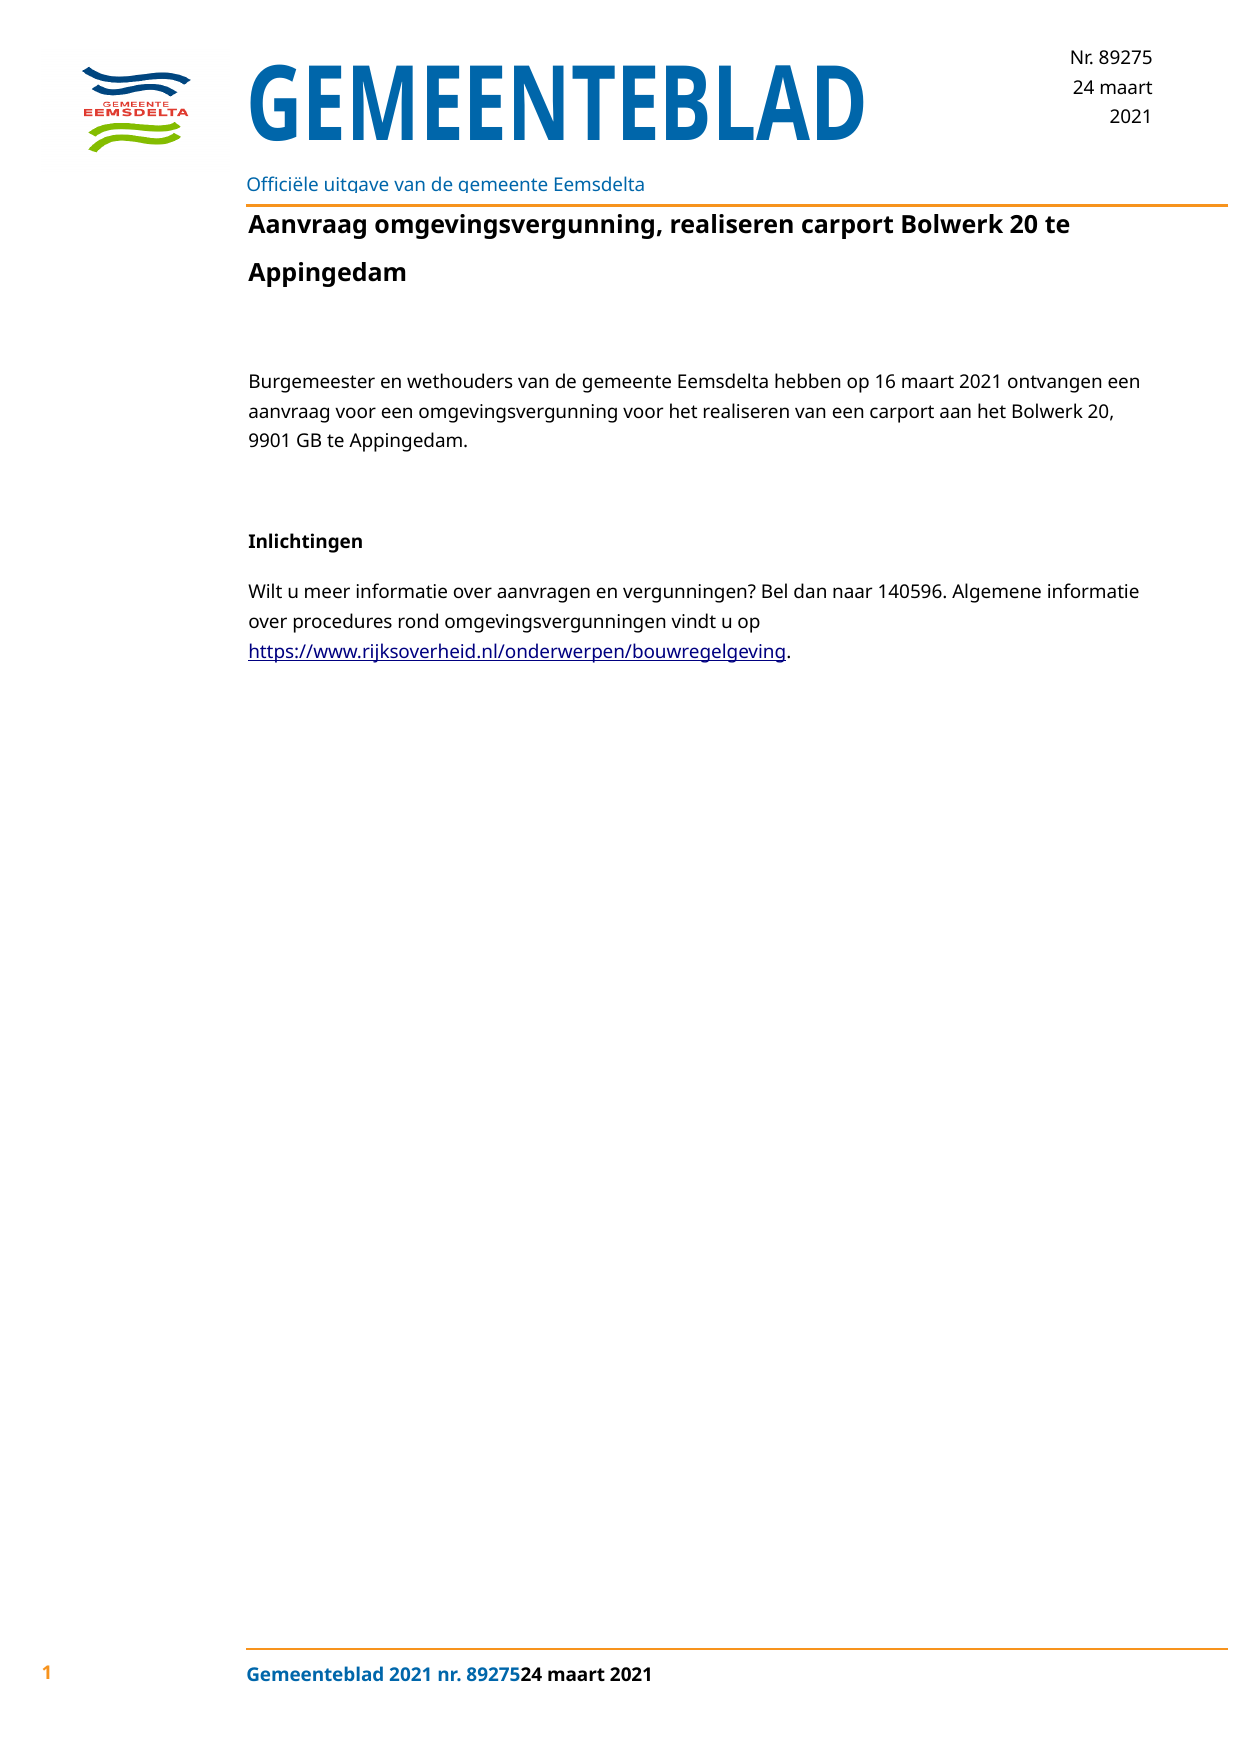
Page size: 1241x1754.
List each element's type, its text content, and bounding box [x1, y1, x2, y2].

text Burgemeester en wethouders van de gemeente Eemsdelta hebben op 16 maart 2021 ontvangen een aanvraag voor een omgevingsvergunning voor het realiseren van een carport aan het Bolwerk 20, 9901 GB te Appingedam. [248, 368, 1152, 453]
picture [41, 47, 231, 172]
text Wilt u meer informatie over aanvragen en vergunningen? Bel dan naar 140596. Algemene informatie over procedures rond omgevingsvergunningen vindt u op https://www.rijksoverheid.nl/onderwerpen/bouwregelgeving. [248, 579, 1152, 664]
text Inlichtingen [248, 528, 1152, 554]
text Aanvraag omgevingsvergunning, realiseren carport Bolwerk 20 te Appingedam [248, 207, 1152, 288]
